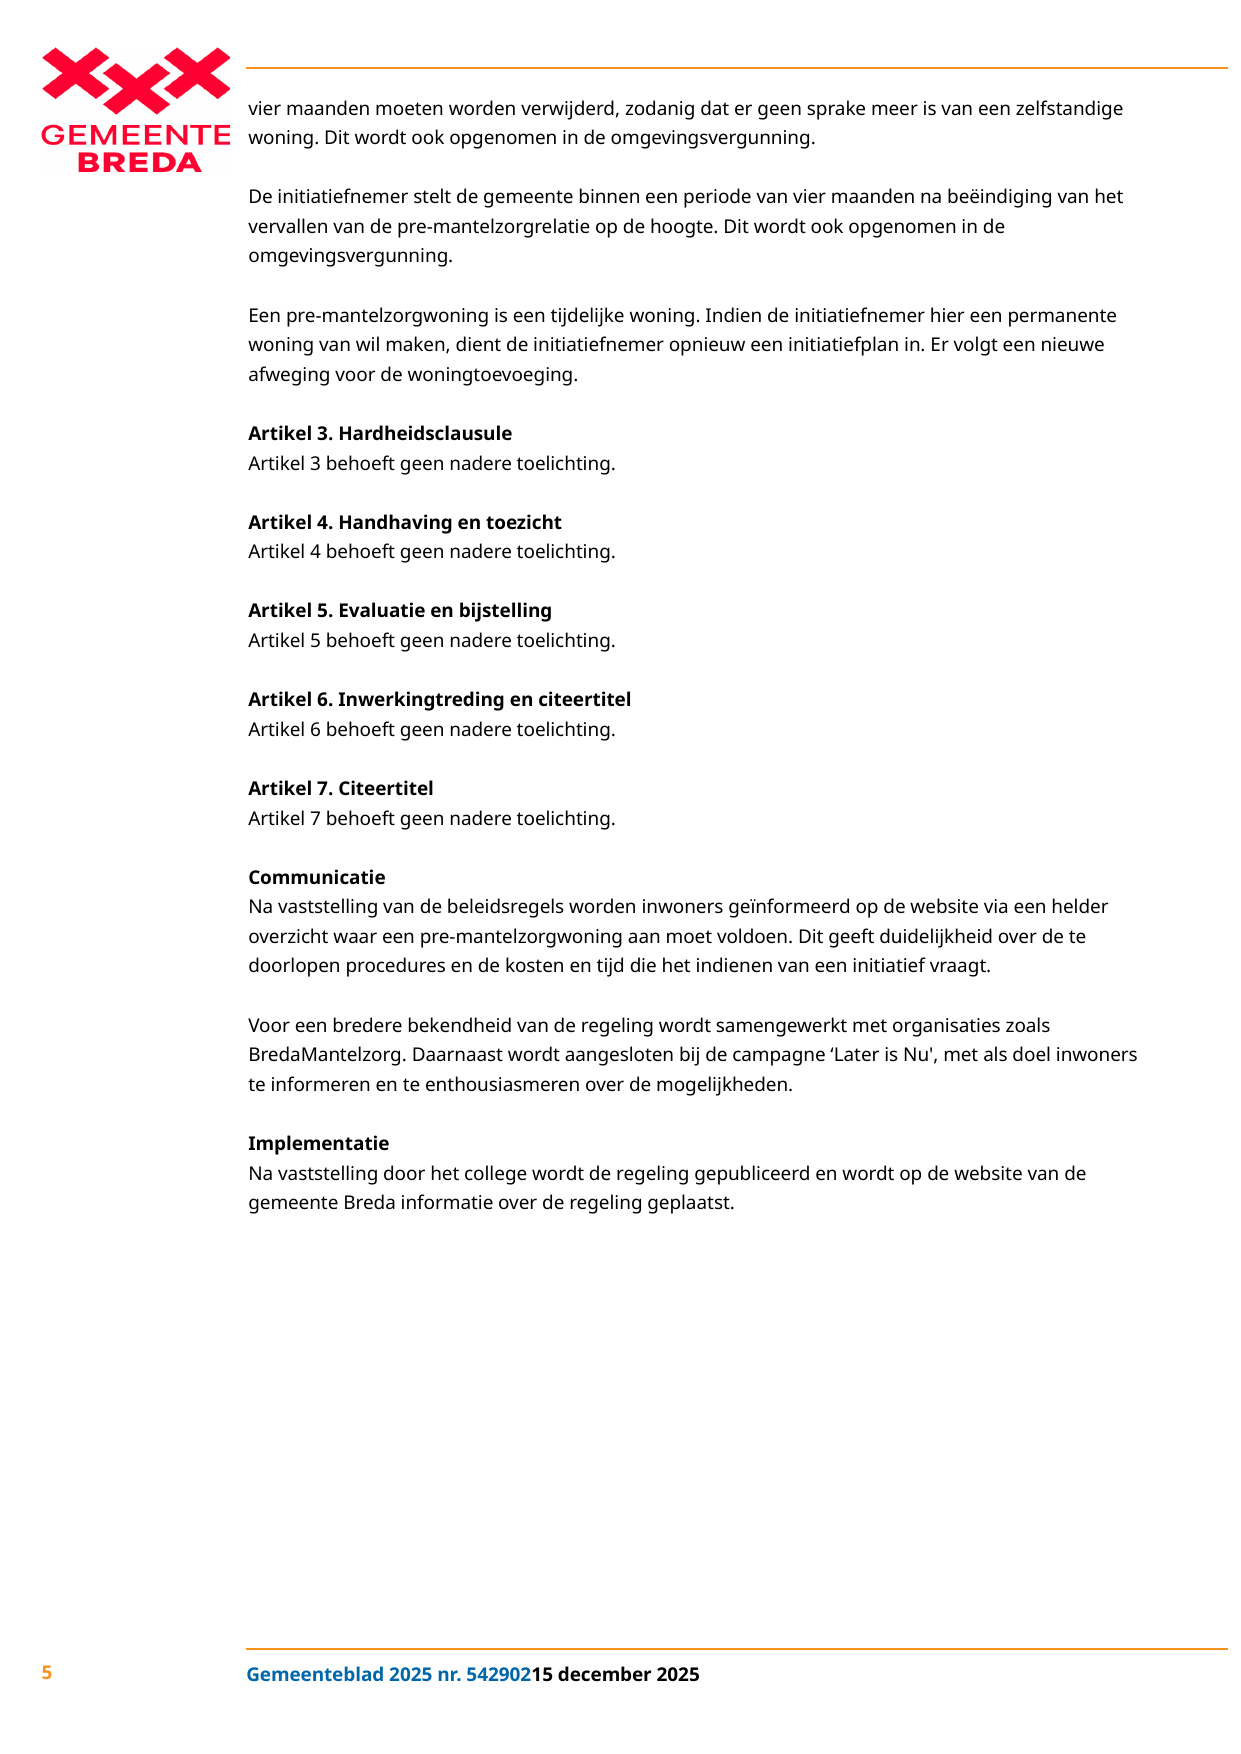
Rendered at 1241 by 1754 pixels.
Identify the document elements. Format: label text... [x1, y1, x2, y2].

text Implementatie [248, 1130, 1152, 1156]
picture [41, 47, 231, 172]
text Artikel 5 behoeft geen nadere toelichting. [248, 627, 1152, 653]
text Artikel 4 behoeft geen nadere toelichting. [248, 538, 1152, 564]
text Artikel 3. Hardheidsclausule [248, 420, 1152, 446]
text Communicatie [248, 864, 1152, 890]
text vier maanden moeten worden verwijderd, zodanig dat er geen sprake meer is van een zelfstandige woning. Dit wordt ook opgenomen in de omgevingsvergunning. [248, 95, 1152, 150]
text Voor een bredere bekendheid van de regeling wordt samengewerkt met organisaties zoals BredaMantelzorg. Daarnaast wordt aangesloten bij de campagne ‘Later is Nu', met als doel inwoners te informeren en te enthousiasmeren over de mogelijkheden. [248, 1012, 1152, 1097]
text Artikel 6 behoeft geen nadere toelichting. [248, 716, 1152, 742]
text Na vaststelling door het college wordt de regeling gepubliceerd en wordt op de website van de gemeente Breda informatie over de regeling geplaatst. [248, 1160, 1152, 1215]
text Artikel 5. Evaluatie en bijstelling [248, 598, 1152, 623]
text De initiatiefnemer stelt de gemeente binnen een periode van vier maanden na beëindiging van het vervallen van de pre-mantelzorgrelatie op de hoogte. Dit wordt ook opgenomen in de omgevingsvergunning. [248, 183, 1152, 268]
text Artikel 3 behoeft geen nadere toelichting. [248, 450, 1152, 476]
text Na vaststelling van de beleidsregels worden inwoners geïnformeerd op de website via een helder overzicht waar een pre-mantelzorgwoning aan moet voldoen. Dit geeft duidelijkheid over de te doorlopen procedures en de kosten en tijd die het indienen van een initiatief vraagt. [248, 893, 1152, 978]
text Artikel 6. Inwerkingtreding en citeertitel [248, 686, 1152, 712]
text Een pre-mantelzorgwoning is een tijdelijke woning. Indien de initiatiefnemer hier een permanente woning van wil maken, dient de initiatiefnemer opnieuw een initiatiefplan in. Er volgt een nieuwe afweging voor de woningtoevoeging. [248, 302, 1152, 387]
text Artikel 7. Citeertitel [248, 775, 1152, 801]
text Artikel 7 behoeft geen nadere toelichting. [248, 805, 1152, 831]
text Artikel 4. Handhaving en toezicht [248, 509, 1152, 535]
